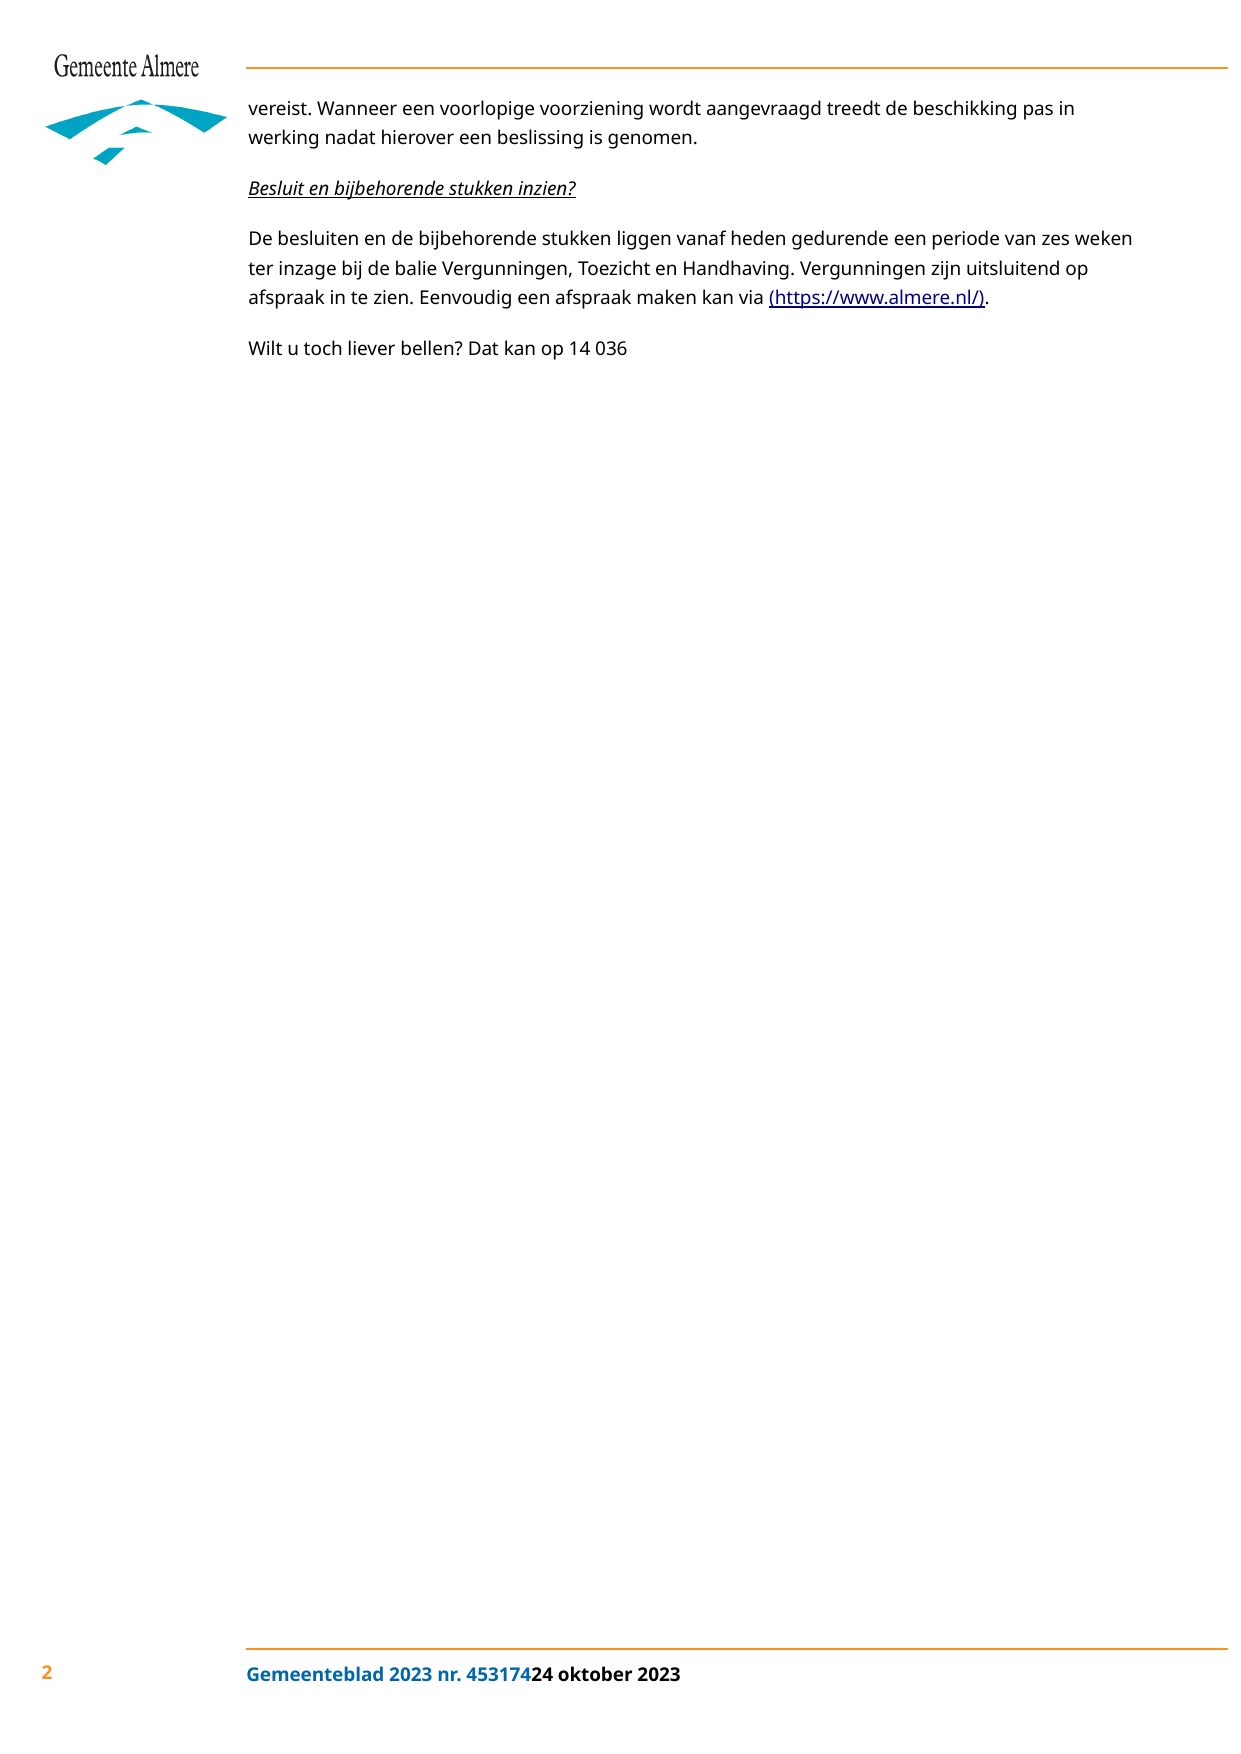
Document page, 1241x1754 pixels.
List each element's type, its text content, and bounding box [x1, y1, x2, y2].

text De besluiten en de bijbehorende stukken liggen vanaf heden gedurende een periode van zes weken ter inzage bij de balie Vergunningen, Toezicht en Handhaving. Vergunningen zijn uitsluitend op afspraak in te zien. Eenvoudig een afspraak maken kan via (https://www.almere.nl/). [248, 225, 1152, 310]
picture [41, 47, 231, 172]
text Wilt u toch liever bellen? Dat kan op 14 036 [248, 335, 1152, 361]
text Besluit en bijbehorende stukken inzien? [248, 175, 1152, 201]
text vereist. Wanneer een voorlopige voorziening wordt aangevraagd treedt de beschikking pas in werking nadat hierover een beslissing is genomen. [248, 95, 1152, 150]
